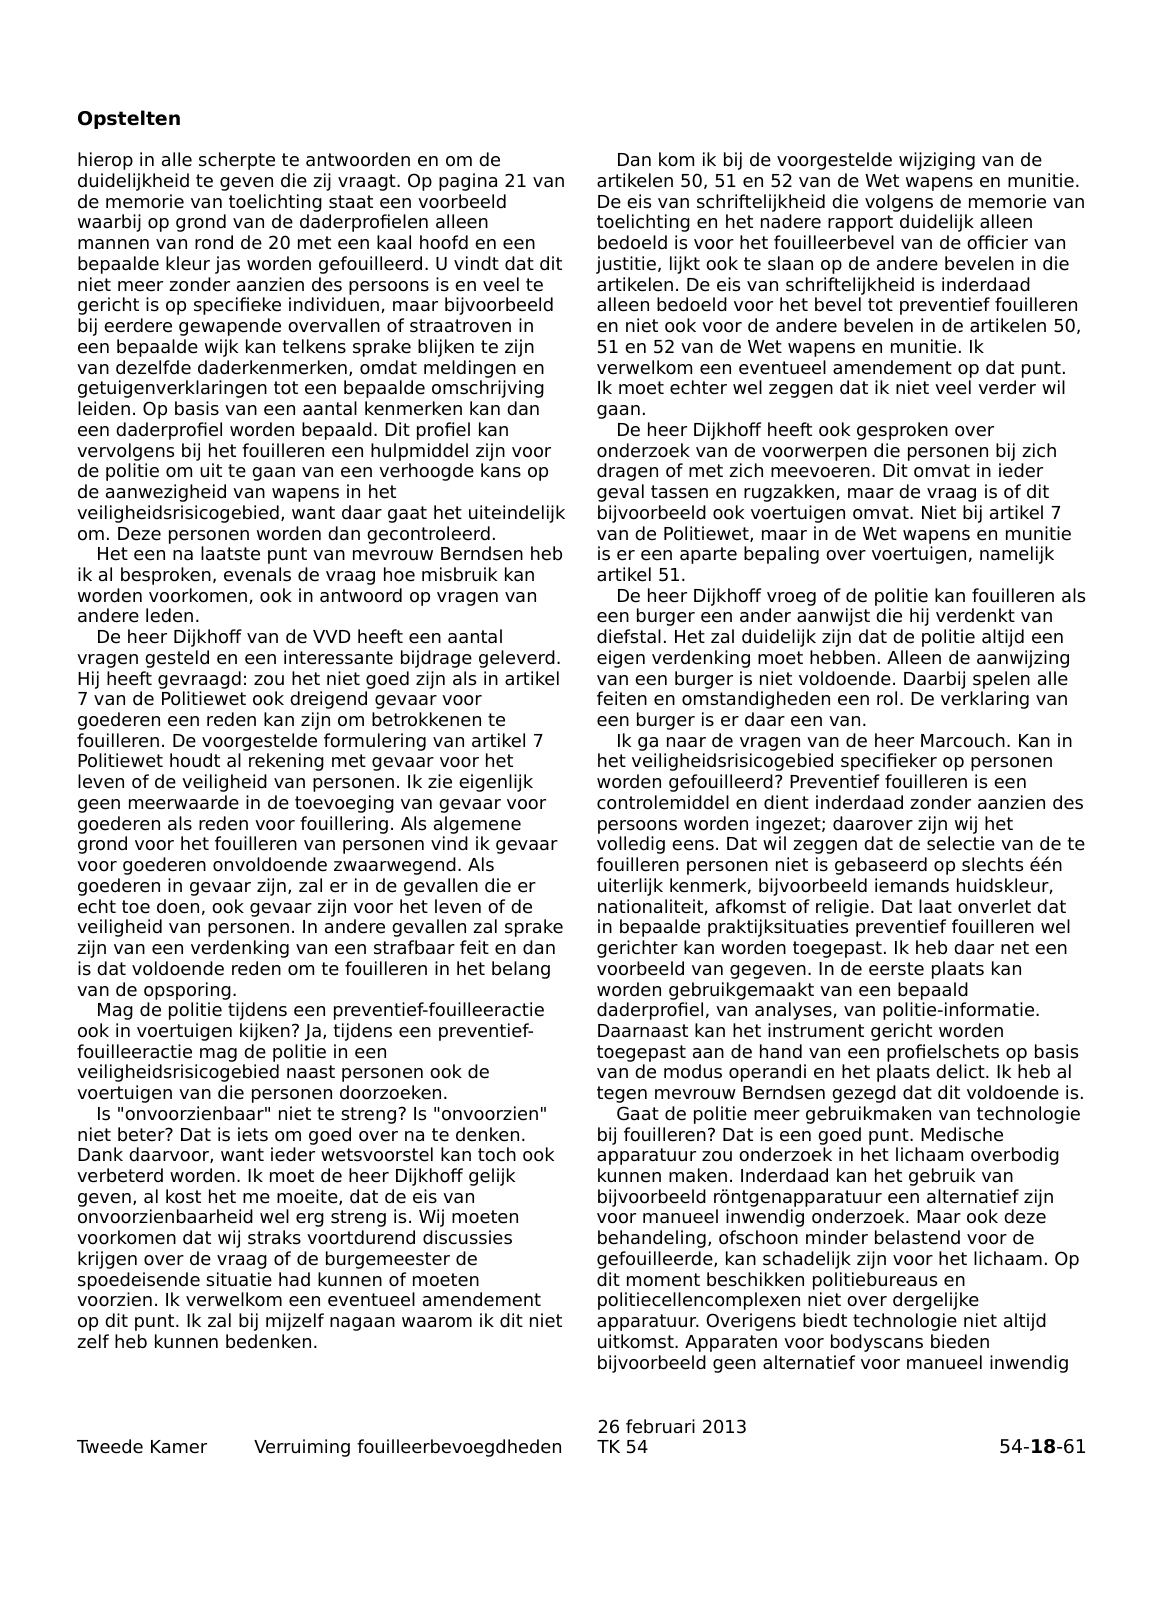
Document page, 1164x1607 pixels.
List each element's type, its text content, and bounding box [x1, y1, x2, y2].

text Is "onvoorzienbaar" niet te streng? Is "onvoorzien" niet beter? Dat is iets om goed over na te denken. Dank daarvoor, want ieder wetsvoorstel kan toch ook verbeterd worden. Ik moet de heer Dijkhoff gelijk geven, al kost het me moeite, dat de eis van onvoorzienbaarheid wel erg streng is. Wij moeten voorkomen dat wij straks voortdurend discussies krijgen over de vraag of de burgemeester de spoedeisende situatie had kunnen of moeten voorzien. Ik verwelkom een eventueel amendement op dit punt. Ik zal bij mijzelf nagaan waarom ik dit niet zelf heb kunnen bedenken. [77, 1104, 567, 1352]
text Ik ga naar de vragen van de heer Marcouch. Kan in het veiligheidsrisicogebied specifieker op personen worden gefouilleerd? Preventief fouilleren is een controlemiddel en dient inderdaad zonder aanzien des persoons worden ingezet; daarover zijn wij het volledig eens. Dat wil zeggen dat de selectie van de te fouilleren personen niet is gebaseerd op slechts één uiterlijk kenmerk, bijvoorbeeld iemands huidskleur, nationaliteit, afkomst of religie. Dat laat onverlet dat in bepaalde praktijksituaties preventief fouilleren wel gerichter kan worden toegepast. Ik heb daar net een voorbeeld van gegeven. In de eerste plaats kan worden gebruikgemaakt van een bepaald daderprofiel, van analyses, van politie-informatie. Daarnaast kan het instrument gericht worden toegepast aan de hand van een profielschets op basis van de modus operandi en het plaats delict. Ik heb al tegen mevrouw Berndsen gezegd dat dit voldoende is. [596, 731, 1087, 1104]
text Mag de politie tijdens een preventief-fouilleeractie ook in voertuigen kijken? Ja, tijdens een preventief-fouilleeractie mag de politie in een veiligheidsrisicogebied naast personen ook de voertuigen van die personen doorzoeken. [77, 1000, 567, 1104]
text De heer Dijkhoff heeft ook gesproken over onderzoek van de voorwerpen die personen bij zich dragen of met zich meevoeren. Dit omvat in ieder geval tassen en rugzakken, maar de vraag is of dit bijvoorbeeld ook voertuigen omvat. Niet bij artikel 7 van de Politiewet, maar in de Wet wapens en munitie is er een aparte bepaling over voertuigen, namelijk artikel 51. [596, 420, 1087, 586]
text De heer Dijkhoff van de VVD heeft een aantal vragen gesteld en een interessante bijdrage geleverd. Hij heeft gevraagd: zou het niet goed zijn als in artikel 7 van de Politiewet ook dreigend gevaar voor goederen een reden kan zijn om betrokkenen te fouilleren. De voorgestelde formulering van artikel 7 Politiewet houdt al rekening met gevaar voor het leven of de veiligheid van personen. Ik zie eigenlijk geen meerwaarde in de toevoeging van gevaar voor goederen als reden voor fouillering. Als algemene grond voor het fouilleren van personen vind ik gevaar voor goederen onvoldoende zwaarwegend. Als goederen in gevaar zijn, zal er in de gevallen die er echt toe doen, ook gevaar zijn voor het leven of de veiligheid van personen. In andere gevallen zal sprake zijn van een verdenking van een strafbaar feit en dan is dat voldoende reden om te fouilleren in het belang van de opsporing. [77, 627, 567, 1000]
text Dan kom ik bij de voorgestelde wijziging van de artikelen 50, 51 en 52 van de Wet wapens en munitie. De eis van schriftelijkheid die volgens de memorie van toelichting en het nadere rapport duidelijk alleen bedoeld is voor het fouilleerbevel van de officier van justitie, lijkt ook te slaan op de andere bevelen in die artikelen. De eis van schriftelijkheid is inderdaad alleen bedoeld voor het bevel tot preventief fouilleren en niet ook voor de andere bevelen in de artikelen 50, 51 en 52 van de Wet wapens en munitie. Ik verwelkom een eventueel amendement op dat punt. Ik moet echter wel zeggen dat ik niet veel verder wil gaan. [596, 150, 1087, 420]
text hierop in alle scherpte te antwoorden en om de duidelijkheid te geven die zij vraagt. Op pagina 21 van de memorie van toelichting staat een voorbeeld waarbij op grond van de daderprofielen alleen mannen van rond de 20 met een kaal hoofd en een bepaalde kleur jas worden gefouilleerd. U vindt dat dit niet meer zonder aanzien des persoons is en veel te gericht is op specifieke individuen, maar bijvoorbeeld bij eerdere gewapende overvallen of straatroven in een bepaalde wijk kan telkens sprake blijken te zijn van dezelfde daderkenmerken, omdat meldingen en getuigenverklaringen tot een bepaalde omschrijving leiden. Op basis van een aantal kenmerken kan dan een daderprofiel worden bepaald. Dit profiel kan vervolgens bij het fouilleren een hulpmiddel zijn voor de politie om uit te gaan van een verhoogde kans op de aanwezigheid van wapens in het veiligheidsrisicogebied, want daar gaat het uiteindelijk om. Deze personen worden dan gecontroleerd. [77, 150, 567, 544]
text Gaat de politie meer gebruikmaken van technologie bij fouilleren? Dat is een goed punt. Medische apparatuur zou onderzoek in het lichaam overbodig kunnen maken. Inderdaad kan het gebruik van bijvoorbeeld röntgenapparatuur een alternatief zijn voor manueel inwendig onderzoek. Maar ook deze behandeling, ofschoon minder belastend voor de gefouilleerde, kan schadelijk zijn voor het lichaam. Op dit moment beschikken politiebureaus en politiecellencomplexen niet over dergelijke apparatuur. Overigens biedt technologie niet altijd uitkomst. Apparaten voor bodyscans bieden bijvoorbeeld geen alternatief voor manueel inwendig [596, 1104, 1087, 1373]
text De heer Dijkhoff vroeg of de politie kan fouilleren als een burger een ander aanwijst die hij verdenkt van diefstal. Het zal duidelijk zijn dat de politie altijd een eigen verdenking moet hebben. Alleen de aanwijzing van een burger is niet voldoende. Daarbij spelen alle feiten en omstandigheden een rol. De verklaring van een burger is er daar een van. [596, 586, 1087, 731]
text Het een na laatste punt van mevrouw Berndsen heb ik al besproken, evenals de vraag hoe misbruik kan worden voorkomen, ook in antwoord op vragen van andere leden. [77, 544, 567, 627]
